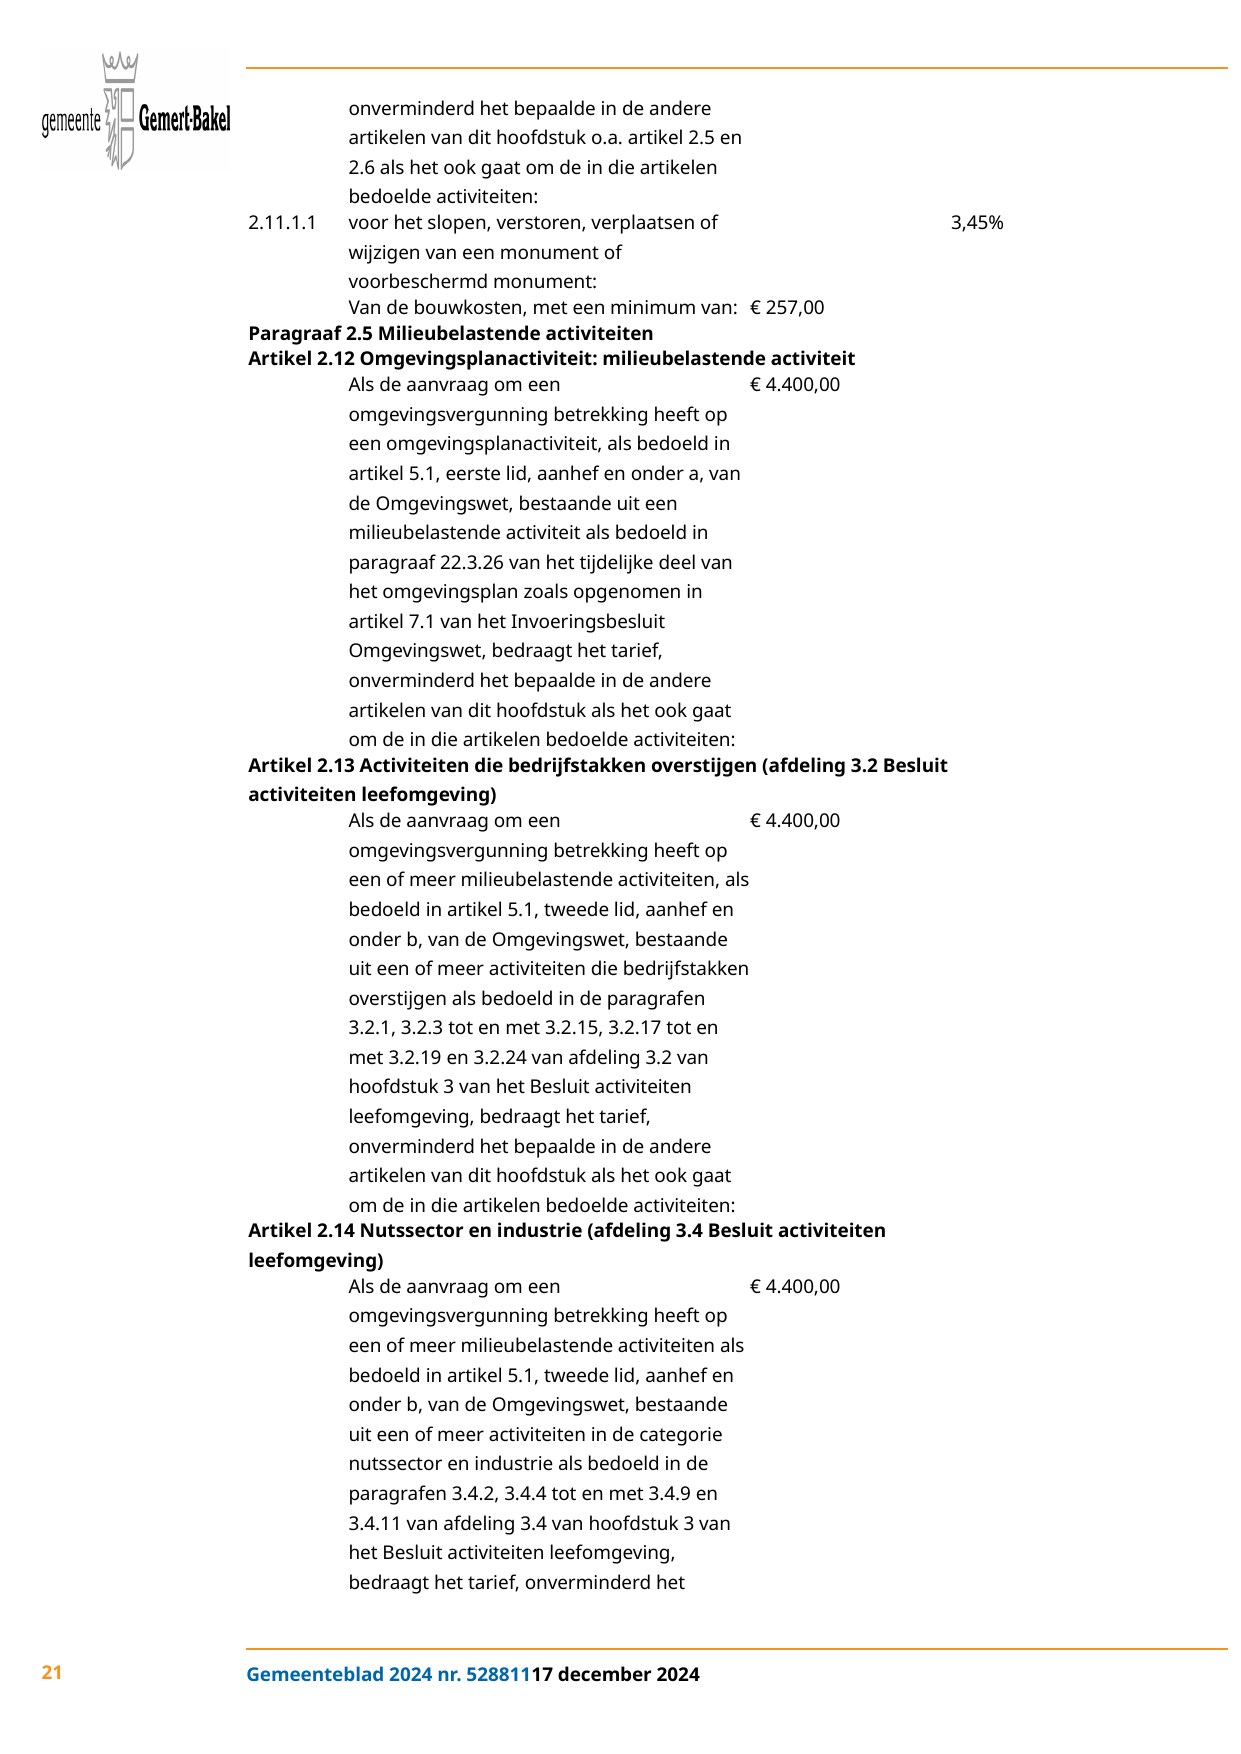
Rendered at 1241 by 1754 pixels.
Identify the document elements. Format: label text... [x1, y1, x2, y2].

table_cell € 257,00 [750, 294, 951, 320]
table_cell [750, 95, 951, 209]
table_cell € 4.400,00 [750, 371, 951, 752]
table_cell Van de bouwkosten, met een minimum van: [348, 294, 750, 320]
table_cell [951, 294, 1152, 320]
table_cell onverminderd het bepaalde in de andere artikelen van dit hoofdstuk o.a. artikel 2.5 en 2.6 als het ook gaat om de in die artikelen bedoelde activiteiten: [348, 95, 750, 209]
table_cell [248, 808, 348, 1218]
table_cell [248, 371, 348, 752]
table_cell [951, 808, 1152, 1218]
table_cell € 4.400,00 [750, 808, 951, 1218]
table_cell [951, 371, 1152, 752]
table_cell voor het slopen, verstoren, verplaatsen of wijzigen van een monument of voorbeschermd monument: [348, 209, 750, 294]
table_cell [951, 1273, 1152, 1594]
table_cell 3,45% [951, 209, 1152, 294]
table_cell Als de aanvraag om een omgevingsvergunning betrekking heeft op een of meer milieubelastende activiteiten, als bedoeld in artikel 5.1, tweede lid, aanhef en onder b, van de Omgevingswet, bestaande uit een of meer activiteiten die bedrijfstakken overstijgen als bedoeld in de paragrafen 3.2.1, 3.2.3 tot en met 3.2.15, 3.2.17 tot en met 3.2.19 en 3.2.24 van afdeling 3.2 van hoofdstuk 3 van het Besluit activiteiten leefomgeving, bedraagt het tarief, onverminderd het bepaalde in de andere artikelen van dit hoofdstuk als het ook gaat om de in die artikelen bedoelde activiteiten: [348, 808, 750, 1218]
table_cell [951, 320, 1152, 346]
table_cell Artikel 2.13 Activiteiten die bedrijfstakken overstijgen (afdeling 3.2 Besluit activiteiten leefomgeving) [248, 752, 951, 807]
table_cell Artikel 2.14 Nutssector en industrie (afdeling 3.4 Besluit activiteiten leefomgeving) [248, 1218, 951, 1273]
table_cell Paragraaf 2.5 Milieubelastende activiteiten [248, 320, 951, 346]
table_cell [248, 1273, 348, 1594]
table_cell [951, 752, 1152, 807]
table_cell [951, 346, 1152, 371]
table_cell [951, 1218, 1152, 1273]
table_cell [750, 209, 951, 294]
table_cell Artikel 2.12 Omgevingsplanactiviteit: milieubelastende activiteit [248, 346, 951, 371]
table_cell [248, 294, 348, 320]
table_cell Als de aanvraag om een omgevingsvergunning betrekking heeft op een omgevingsplanactiviteit, als bedoeld in artikel 5.1, eerste lid, aanhef en onder a, van de Omgevingswet, bestaande uit een milieubelastende activiteit als bedoeld in paragraaf 22.3.26 van het tijdelijke deel van het omgevingsplan zoals opgenomen in artikel 7.1 van het Invoeringsbesluit Omgevingswet, bedraagt het tarief, onverminderd het bepaalde in de andere artikelen van dit hoofdstuk als het ook gaat om de in die artikelen bedoelde activiteiten: [348, 371, 750, 752]
table_cell Als de aanvraag om een omgevingsvergunning betrekking heeft op een of meer milieubelastende activiteiten als bedoeld in artikel 5.1, tweede lid, aanhef en onder b, van de Omgevingswet, bestaande uit een of meer activiteiten in de categorie nutssector en industrie als bedoeld in de paragrafen 3.4.2, 3.4.4 tot en met 3.4.9 en 3.4.11 van afdeling 3.4 van hoofdstuk 3 van het Besluit activiteiten leefomgeving, bedraagt het tarief, onverminderd het [348, 1273, 750, 1594]
table_cell [951, 95, 1152, 209]
table_cell € 4.400,00 [750, 1273, 951, 1594]
table_cell [248, 95, 348, 209]
picture [41, 47, 231, 172]
table_cell 2.11.1.1 [248, 209, 348, 294]
